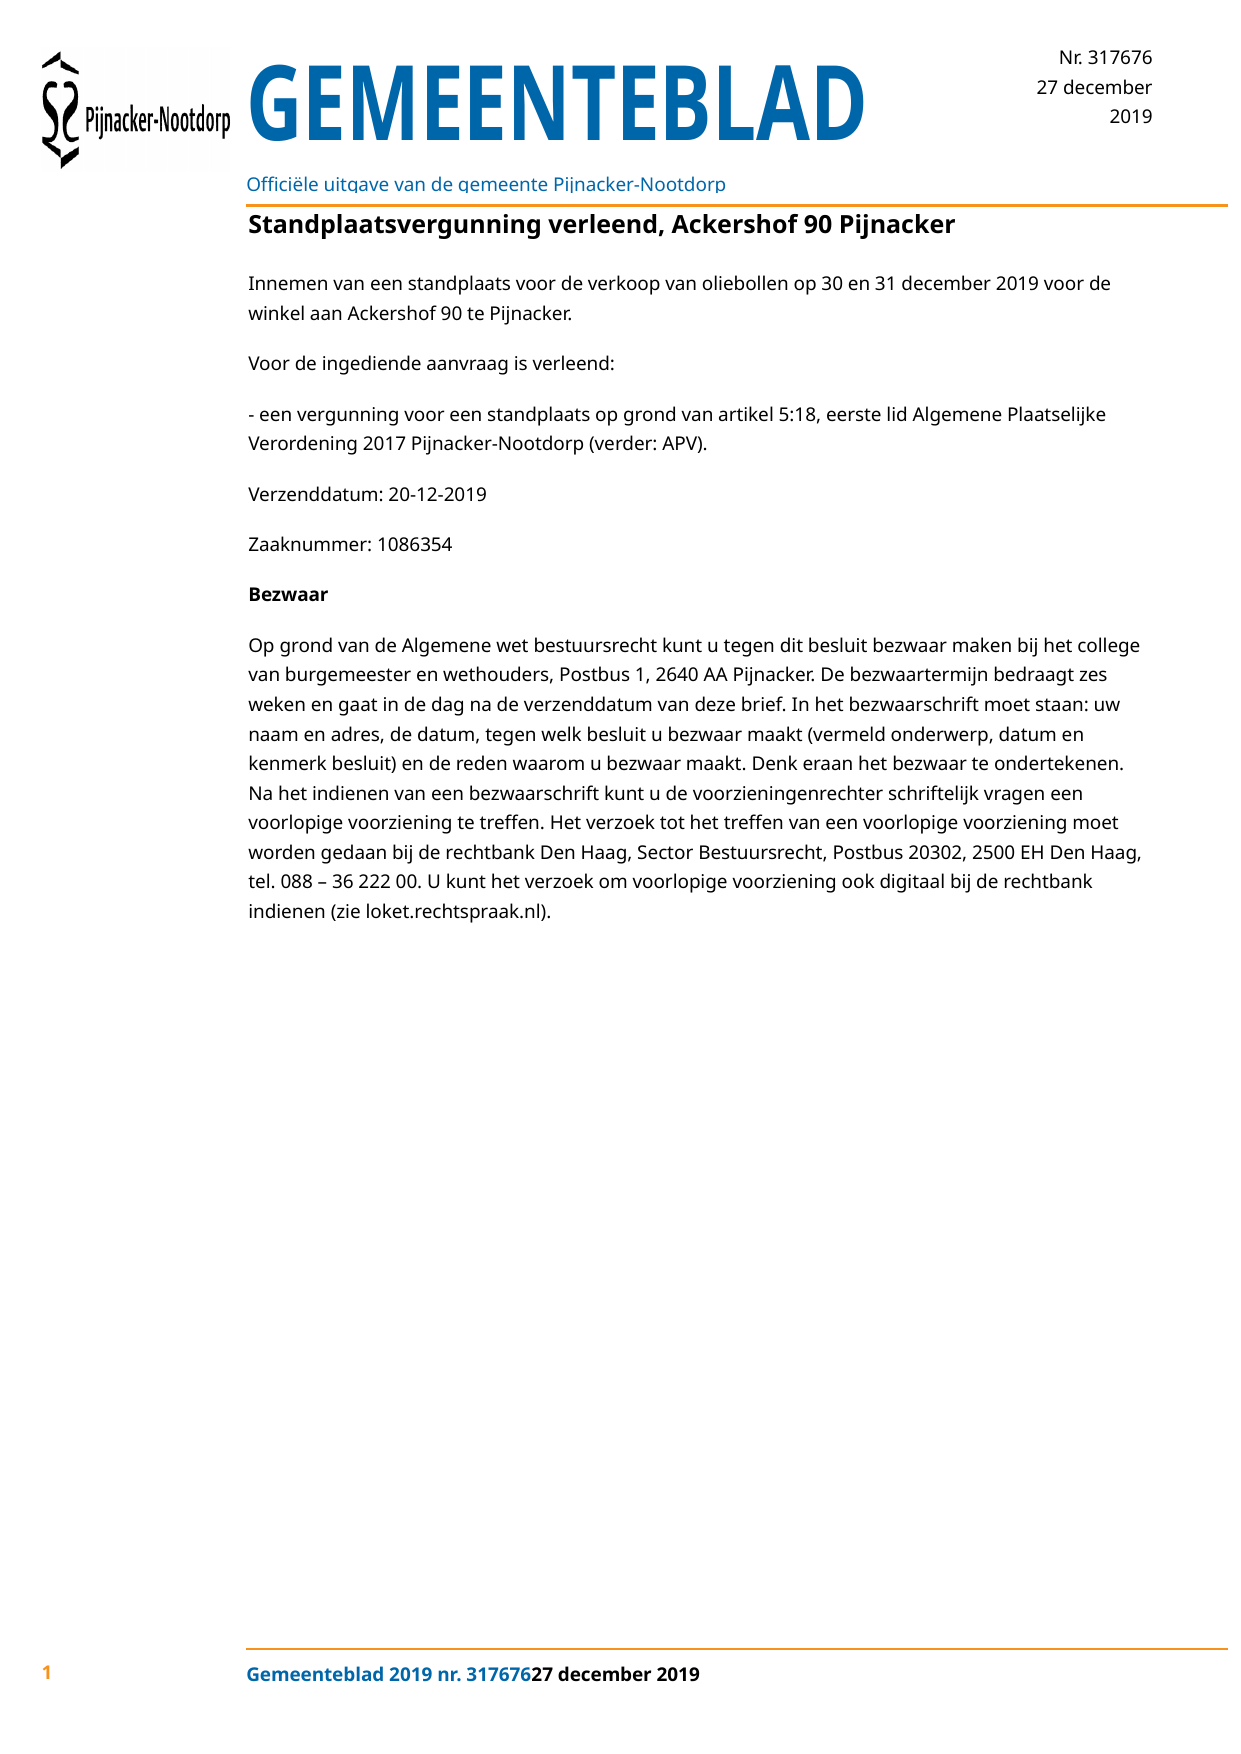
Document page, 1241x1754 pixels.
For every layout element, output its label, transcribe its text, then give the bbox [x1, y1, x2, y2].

text - een vergunning voor een standplaats op grond van artikel 5:18, eerste lid Algemene Plaatselijke Verordening 2017 Pijnacker-Nootdorp (verder: APV). [248, 401, 1152, 456]
text Zaaknummer: 1086354 [248, 531, 1152, 557]
text Op grond van de Algemene wet bestuursrecht kunt u tegen dit besluit bezwaar maken bij het college van burgemeester en wethouders, Postbus 1, 2640 AA Pijnacker. De bezwaartermijn bedraagt zes weken en gaat in de dag na de verzenddatum van deze brief. In het bezwaarschrift moet staan: uw naam en adres, de datum, tegen welk besluit u bezwaar maakt (vermeld onderwerp, datum en kenmerk besluit) en de reden waarom u bezwaar maakt. Denk eraan het bezwaar te ondertekenen. Na het indienen van een bezwaarschrift kunt u de voorzieningenrechter schriftelijk vragen een voorlopige voorziening te treffen. Het verzoek tot het treffen van een voorlopige voorziening moet worden gedaan bij de rechtbank Den Haag, Sector Bestuursrecht, Postbus 20302, 2500 EH Den Haag, tel. 088 – 36 222 00. U kunt het verzoek om voorlopige voorziening ook digitaal bij de rechtbank indienen (zie loket.rechtspraak.nl). [248, 632, 1152, 924]
text Standplaatsvergunning verleend, Ackershof 90 Pijnacker [248, 207, 1152, 241]
picture [41, 47, 231, 172]
text Voor de ingediende aanvraag is verleend: [248, 350, 1152, 376]
text Verzenddatum: 20-12-2019 [248, 481, 1152, 506]
text Bezwaar [248, 582, 1152, 607]
text Innemen van een standplaats voor de verkoop van oliebollen op 30 en 31 december 2019 voor de winkel aan Ackershof 90 te Pijnacker. [248, 270, 1152, 326]
